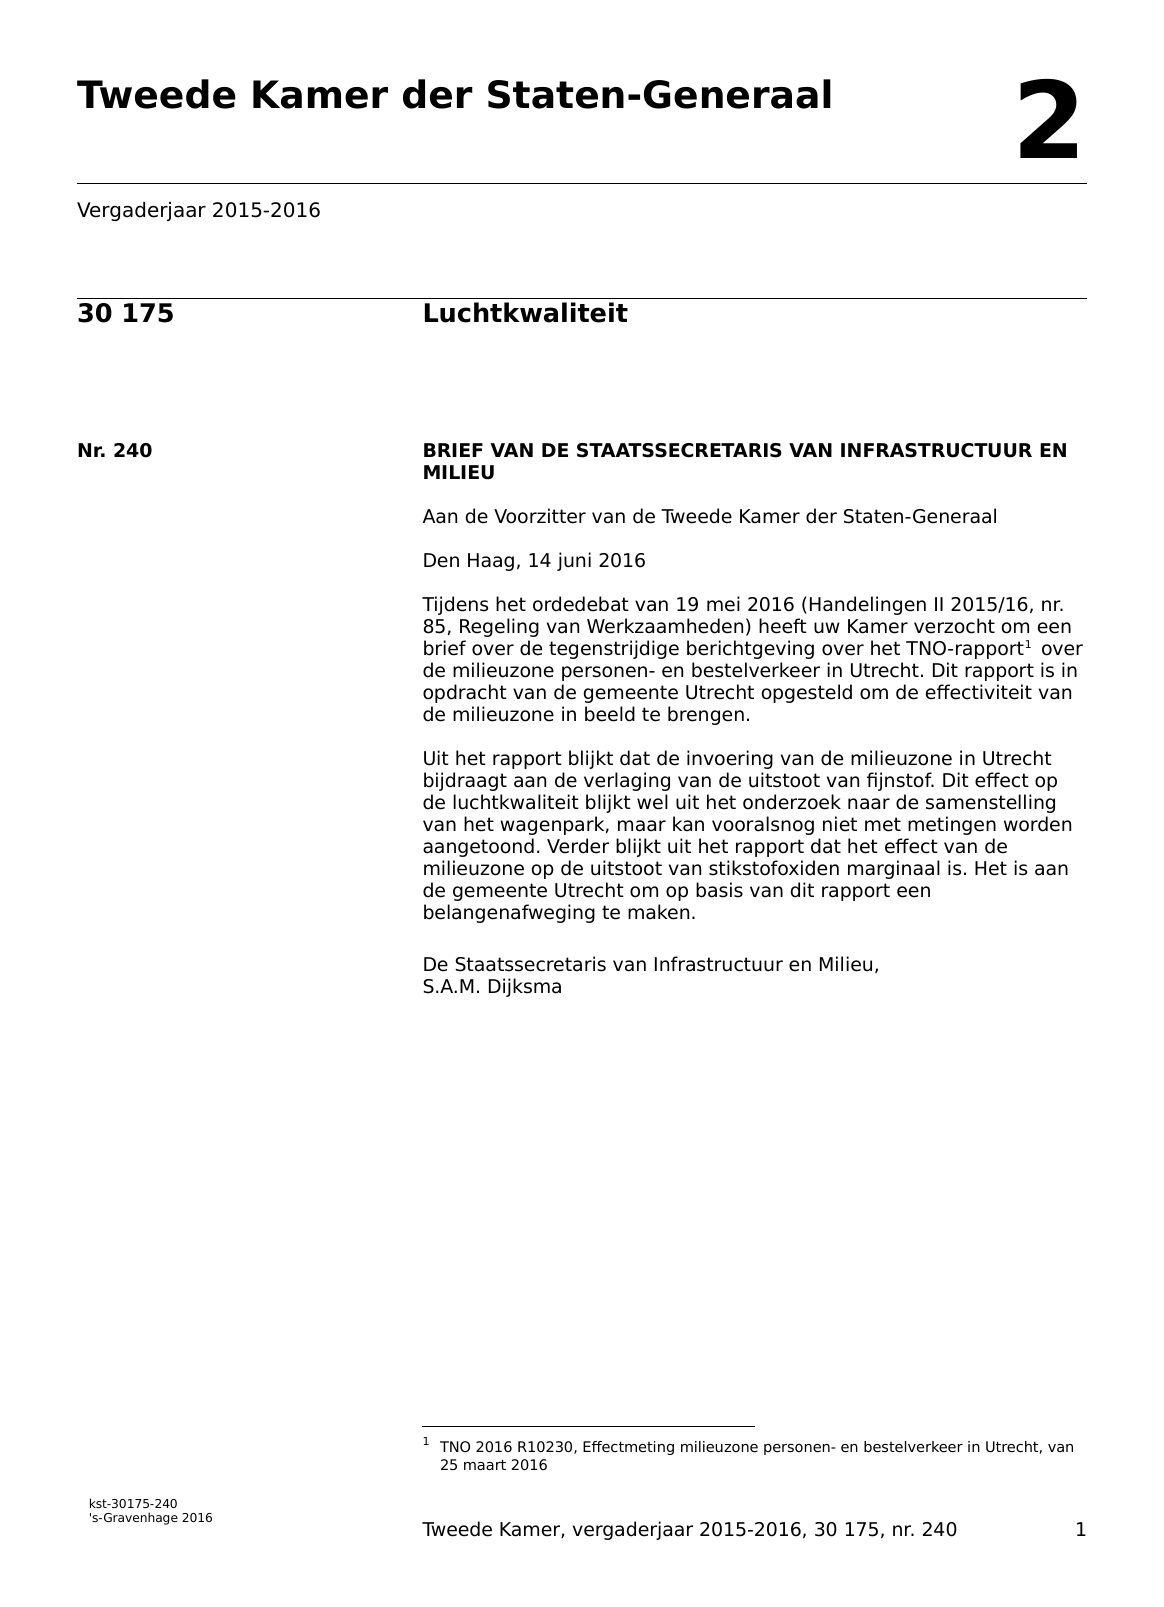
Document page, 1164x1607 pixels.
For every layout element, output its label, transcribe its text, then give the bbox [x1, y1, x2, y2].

text kst-30175-240 [88, 1497, 323, 1511]
text De Staatssecretaris van Infrastructuur en Milieu, S.A.M. Dijksma [422, 954, 1087, 998]
text 's-Gravenhage 2016 [88, 1511, 323, 1525]
table_header 2 [886, 59, 1087, 183]
table_header Tweede Kamer der Staten-Generaal [77, 59, 886, 183]
subtitle 30 175 Luchtkwaliteit [77, 299, 1087, 329]
text Uit het rapport blijkt dat de invoering van de milieuzone in Utrecht bijdraagt aan de verlaging van de uitstoot van fijnstof. Dit effect op de luchtkwaliteit blijkt wel uit het onderzoek naar de samenstelling van het wagenpark, maar kan vooralsnog niet met metingen worden aangetoond. Verder blijkt uit het rapport dat het effect van de milieuzone op de uitstoot van stikstofoxiden marginaal is. Het is aan de gemeente Utrecht om op basis van dit rapport een belangenafweging te maken. [422, 748, 1087, 924]
subtitle Nr. 240 BRIEF VAN DE STAATSSECRETARIS VAN INFRASTRUCTUUR EN MILIEU [77, 440, 1087, 484]
text Tijdens het ordedebat van 19 mei 2016 (Handelingen II 2015/16, nr. 85, Regeling van Werkzaamheden) heeft uw Kamer verzocht om een brief over de tegenstrijdige berichtgeving over het TNO-rapport over de milieuzone personen- en bestelverkeer in Utrecht. Dit rapport is in opdracht van de gemeente Utrecht opgesteld om de effectiviteit van de milieuzone in beeld te brengen. [422, 594, 1087, 726]
text TNO 2016 R10230, Effectmeting milieuzone personen- en bestelverkeer in Utrecht, van 25 maart 2016 [422, 1435, 1087, 1474]
table_cell Vergaderjaar 2015-2016 [77, 184, 1087, 298]
text Aan de Voorzitter van de Tweede Kamer der Staten-Generaal [422, 506, 1087, 528]
text Den Haag, 14 juni 2016 [422, 550, 1087, 572]
